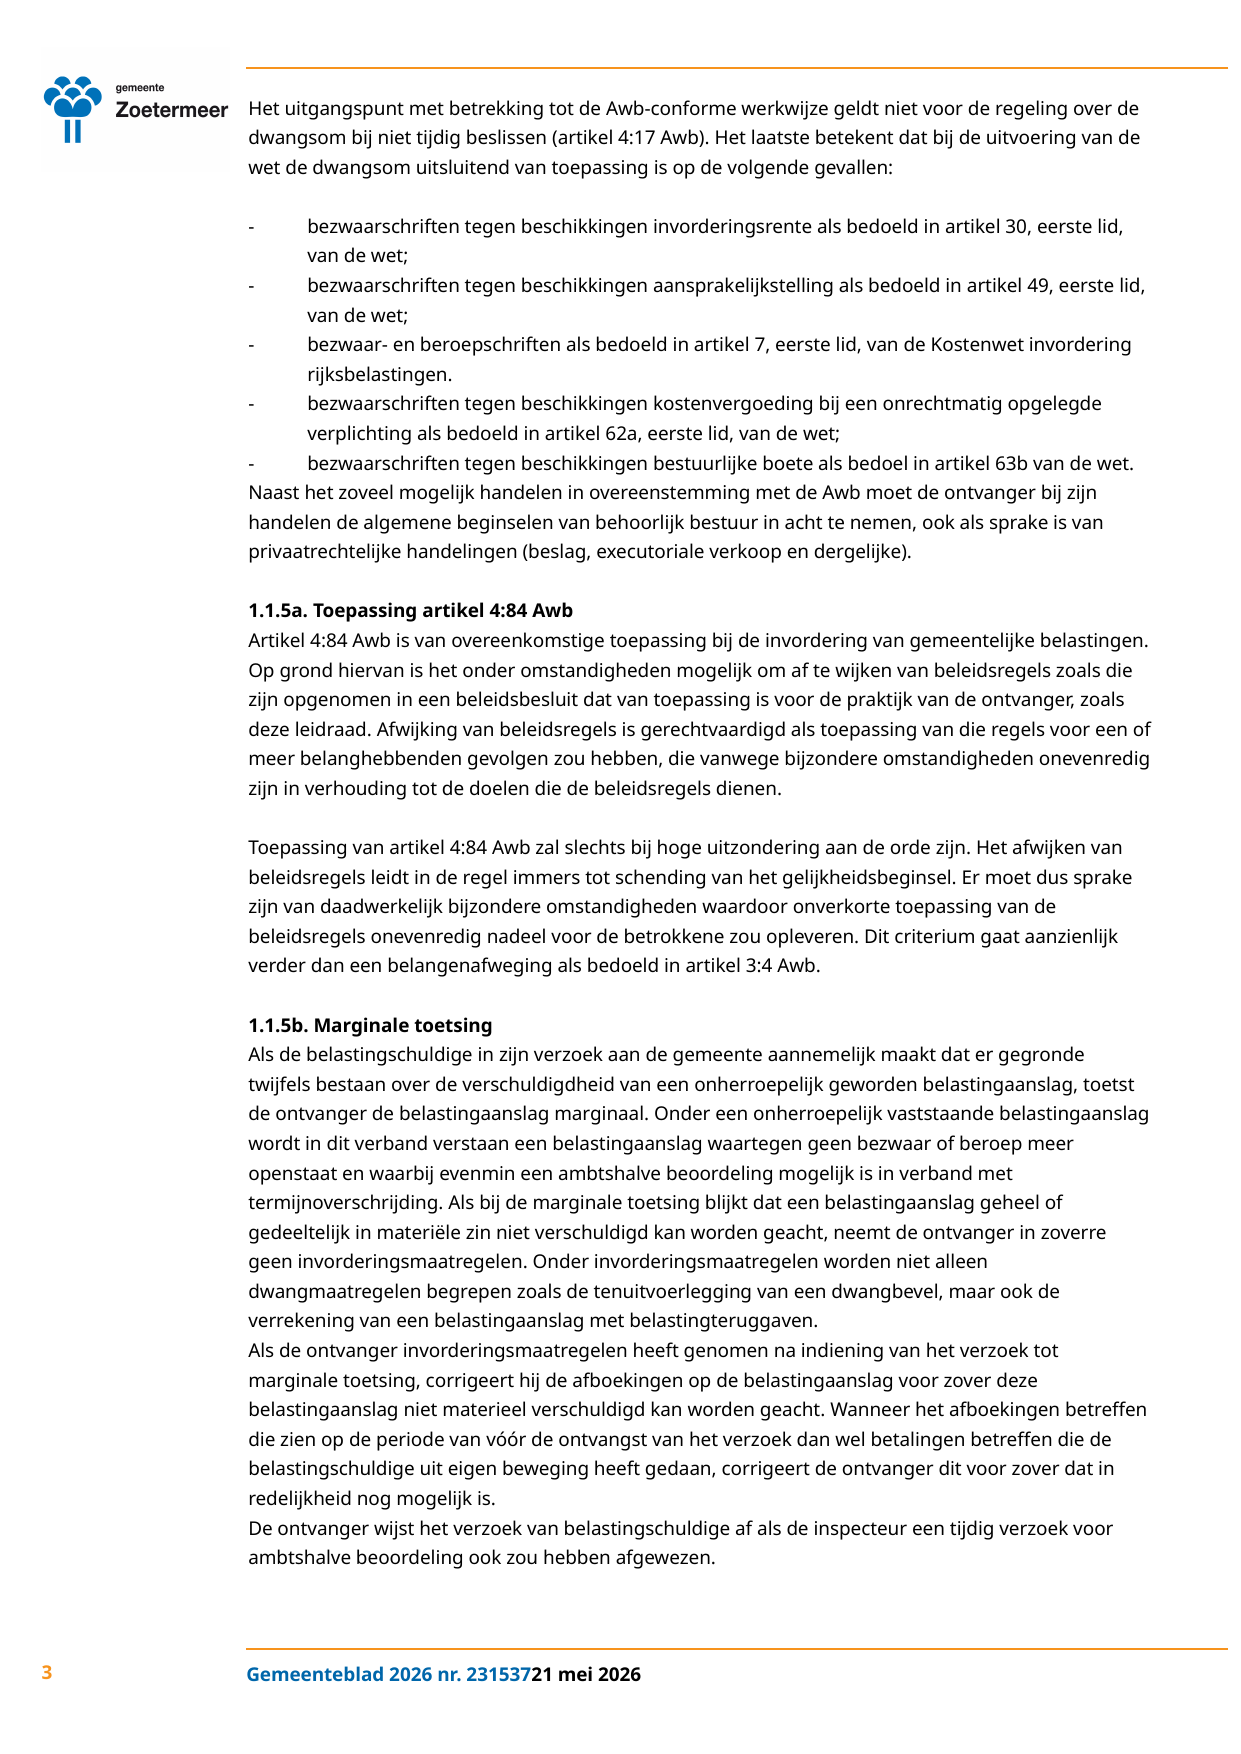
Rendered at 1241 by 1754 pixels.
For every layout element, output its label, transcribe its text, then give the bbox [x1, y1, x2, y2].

text Als de belastingschuldige in zijn verzoek aan de gemeente aannemelijk maakt dat er gegronde twijfels bestaan over de verschuldigdheid van een onherroepelijk geworden belastingaanslag, toetst de ontvanger de belastingaanslag marginaal. Onder een onherroepelijk vaststaande belastingaanslag wordt in dit verband verstaan een belastingaanslag waartegen geen bezwaar of beroep meer openstaat en waarbij evenmin een ambtshalve beoordeling mogelijk is in verband met termijnoverschrijding. Als bij de marginale toetsing blijkt dat een belastingaanslag geheel of gedeeltelijk in materiële zin niet verschuldigd kan worden geacht, neemt de ontvanger in zoverre geen invorderingsmaatregelen. Onder invorderingsmaatregelen worden niet alleen dwangmaatregelen begrepen zoals de tenuitvoerlegging van een dwangbevel, maar ook de verrekening van een belastingaanslag met belastingteruggaven. [248, 1041, 1152, 1333]
list bezwaarschriften tegen beschikkingen bestuurlijke boete als bedoel in artikel 63b van de wet. [248, 450, 1152, 476]
text De ontvanger wijst het verzoek van belastingschuldige af als de inspecteur een tijdig verzoek voor ambtshalve beoordeling ook zou hebben afgewezen. [248, 1515, 1152, 1570]
list bezwaarschriften tegen beschikkingen kostenvergoeding bij een onrechtmatig opgelegde verplichting als bedoeld in artikel 62a, eerste lid, van de wet; [248, 391, 1152, 446]
text Het uitgangspunt met betrekking tot de Awb-conforme werkwijze geldt niet voor de regeling over de dwangsom bij niet tijdig beslissen (artikel 4:17 Awb). Het laatste betekent dat bij de uitvoering van de wet de dwangsom uitsluitend van toepassing is op de volgende gevallen: [248, 95, 1152, 180]
text 1.1.5a. Toepassing artikel 4:84 Awb [248, 598, 1152, 623]
picture [41, 47, 231, 172]
list bezwaar- en beroepschriften als bedoeld in artikel 7, eerste lid, van de Kostenwet invordering rijksbelastingen. [248, 331, 1152, 387]
text 1.1.5b. Marginale toetsing [248, 1012, 1152, 1038]
text Naast het zoveel mogelijk handelen in overeenstemming met de Awb moet de ontvanger bij zijn handelen de algemene beginselen van behoorlijk bestuur in acht te nemen, ook als sprake is van privaatrechtelijke handelingen (beslag, executoriale verkoop en dergelijke). [248, 479, 1152, 564]
text Artikel 4:84 Awb is van overeenkomstige toepassing bij de invordering van gemeentelijke belastingen. Op grond hiervan is het onder omstandigheden mogelijk om af te wijken van beleidsregels zoals die zijn opgenomen in een beleidsbesluit dat van toepassing is voor de praktijk van de ontvanger, zoals deze leidraad. Afwijking van beleidsregels is gerechtvaardigd als toepassing van die regels voor een of meer belanghebbenden gevolgen zou hebben, die vanwege bijzondere omstandigheden onevenredig zijn in verhouding tot de doelen die de beleidsregels dienen. [248, 627, 1152, 801]
text Toepassing van artikel 4:84 Awb zal slechts bij hoge uitzondering aan de orde zijn. Het afwijken van beleidsregels leidt in de regel immers tot schending van het gelijkheidsbeginsel. Er moet dus sprake zijn van daadwerkelijk bijzondere omstandigheden waardoor onverkorte toepassing van de beleidsregels onevenredig nadeel voor de betrokkene zou opleveren. Dit criterium gaat aanzienlijk verder dan een belangenafweging als bedoeld in artikel 3:4 Awb. [248, 834, 1152, 978]
list bezwaarschriften tegen beschikkingen aansprakelijkstelling als bedoeld in artikel 49, eerste lid, van de wet; [248, 272, 1152, 328]
list bezwaarschriften tegen beschikkingen invorderingsrente als bedoeld in artikel 30, eerste lid, van de wet; [248, 213, 1152, 268]
text Als de ontvanger invorderingsmaatregelen heeft genomen na indiening van het verzoek tot marginale toetsing, corrigeert hij de afboekingen op de belastingaanslag voor zover deze belastingaanslag niet materieel verschuldigd kan worden geacht. Wanneer het afboekingen betreffen die zien op de periode van vóór de ontvangst van het verzoek dan wel betalingen betreffen die de belastingschuldige uit eigen beweging heeft gedaan, corrigeert de ontvanger dit voor zover dat in redelijkheid nog mogelijk is. [248, 1337, 1152, 1511]
